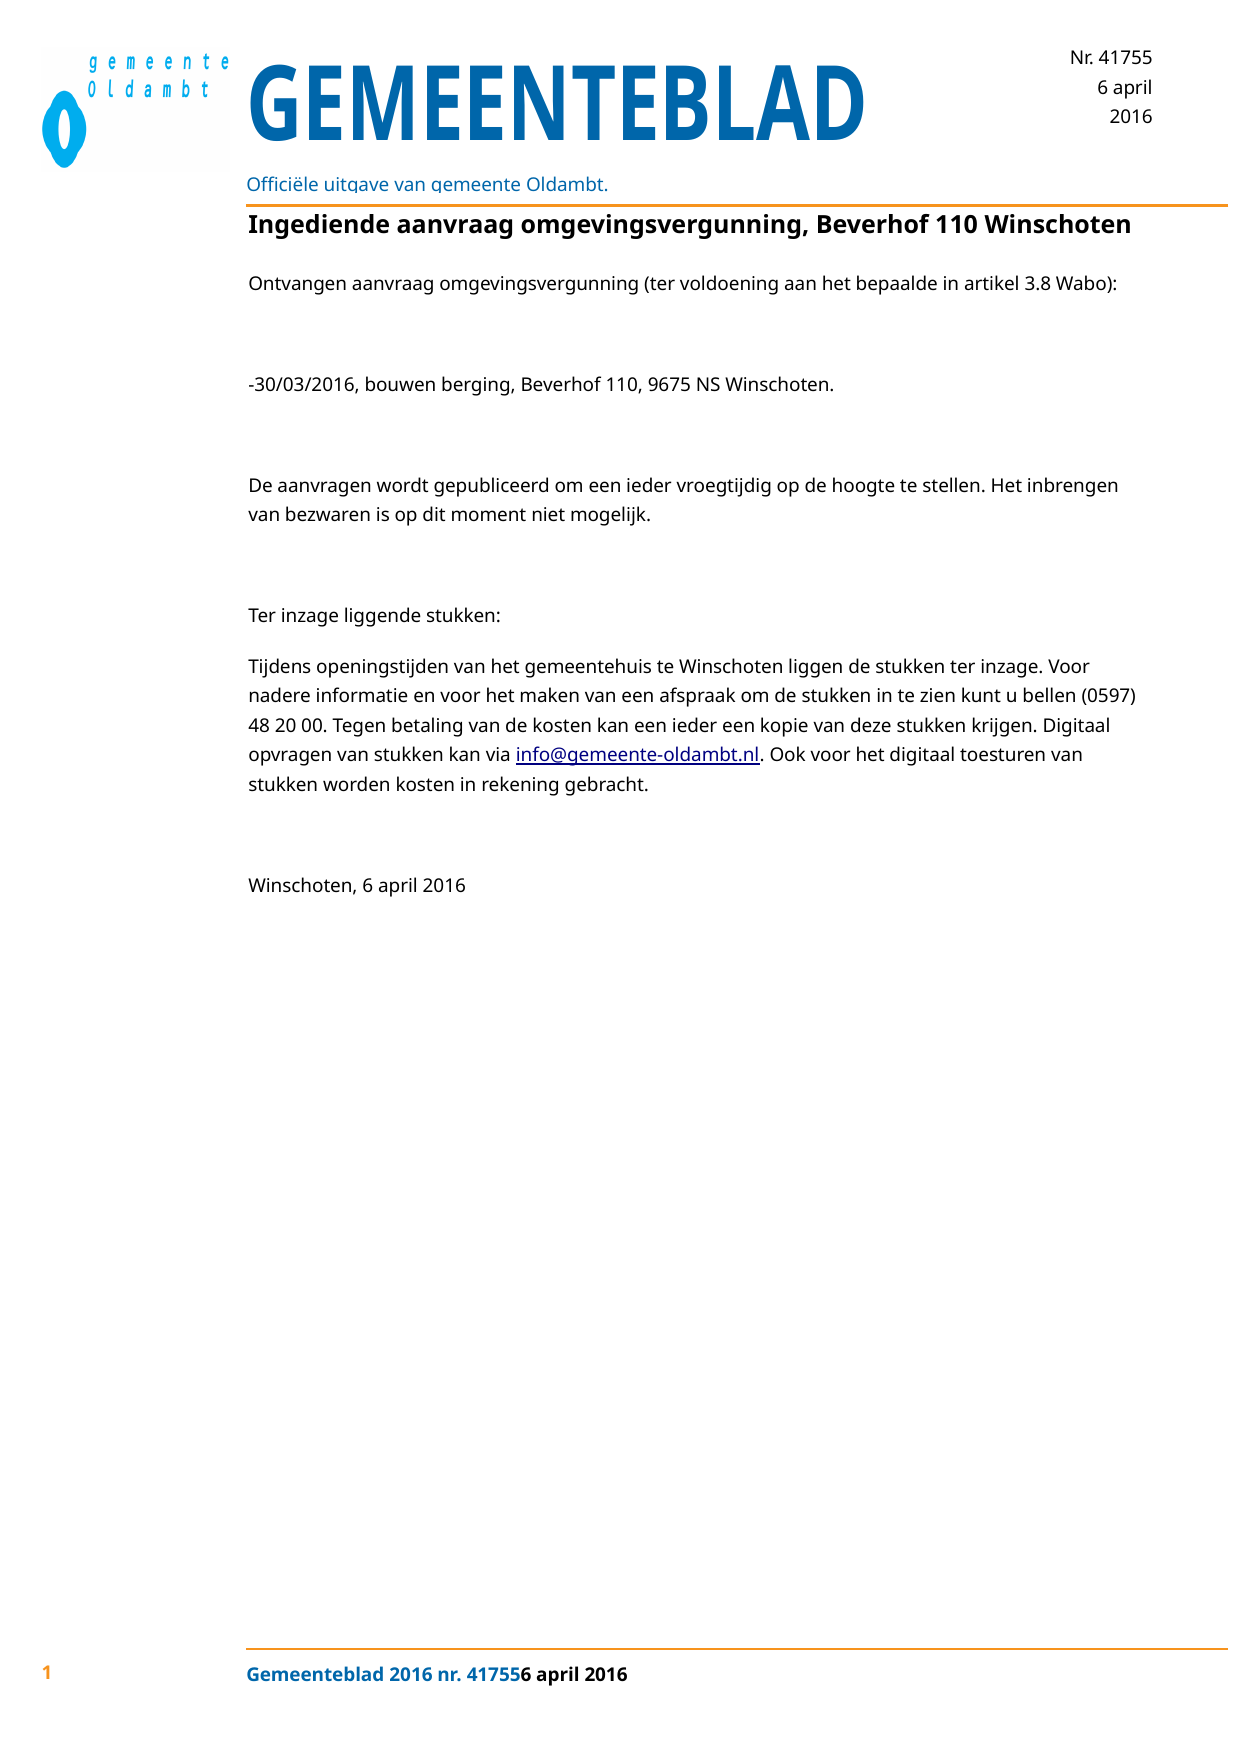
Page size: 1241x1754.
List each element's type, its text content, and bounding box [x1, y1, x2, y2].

picture [41, 47, 231, 172]
text Tijdens openingstijden van het gemeentehuis te Winschoten liggen de stukken ter inzage. Voor nadere informatie en voor het maken van een afspraak om de stukken in te zien kunt u bellen (0597) 48 20 00. Tegen betaling van de kosten kan een ieder een kopie van deze stukken krijgen. Digitaal opvragen van stukken kan via info@gemeente-oldambt.nl. Ook voor het digitaal toesturen van stukken worden kosten in rekening gebracht. [248, 653, 1152, 797]
text -30/03/2016, bouwen berging, Beverhof 110, 9675 NS Winschoten. [248, 371, 1152, 397]
text De aanvragen wordt gepubliceerd om een ieder vroegtijdig op de hoogte te stellen. Het inbrengen van bezwaren is op dit moment niet mogelijk. [248, 472, 1152, 527]
text Ter inzage liggende stukken: [248, 602, 1152, 628]
text Ontvangen aanvraag omgevingsvergunning (ter voldoening aan het bepaalde in artikel 3.8 Wabo): [248, 270, 1152, 296]
text Winschoten, 6 april 2016 [248, 872, 1152, 898]
text Ingediende aanvraag omgevingsvergunning, Beverhof 110 Winschoten [248, 207, 1152, 241]
